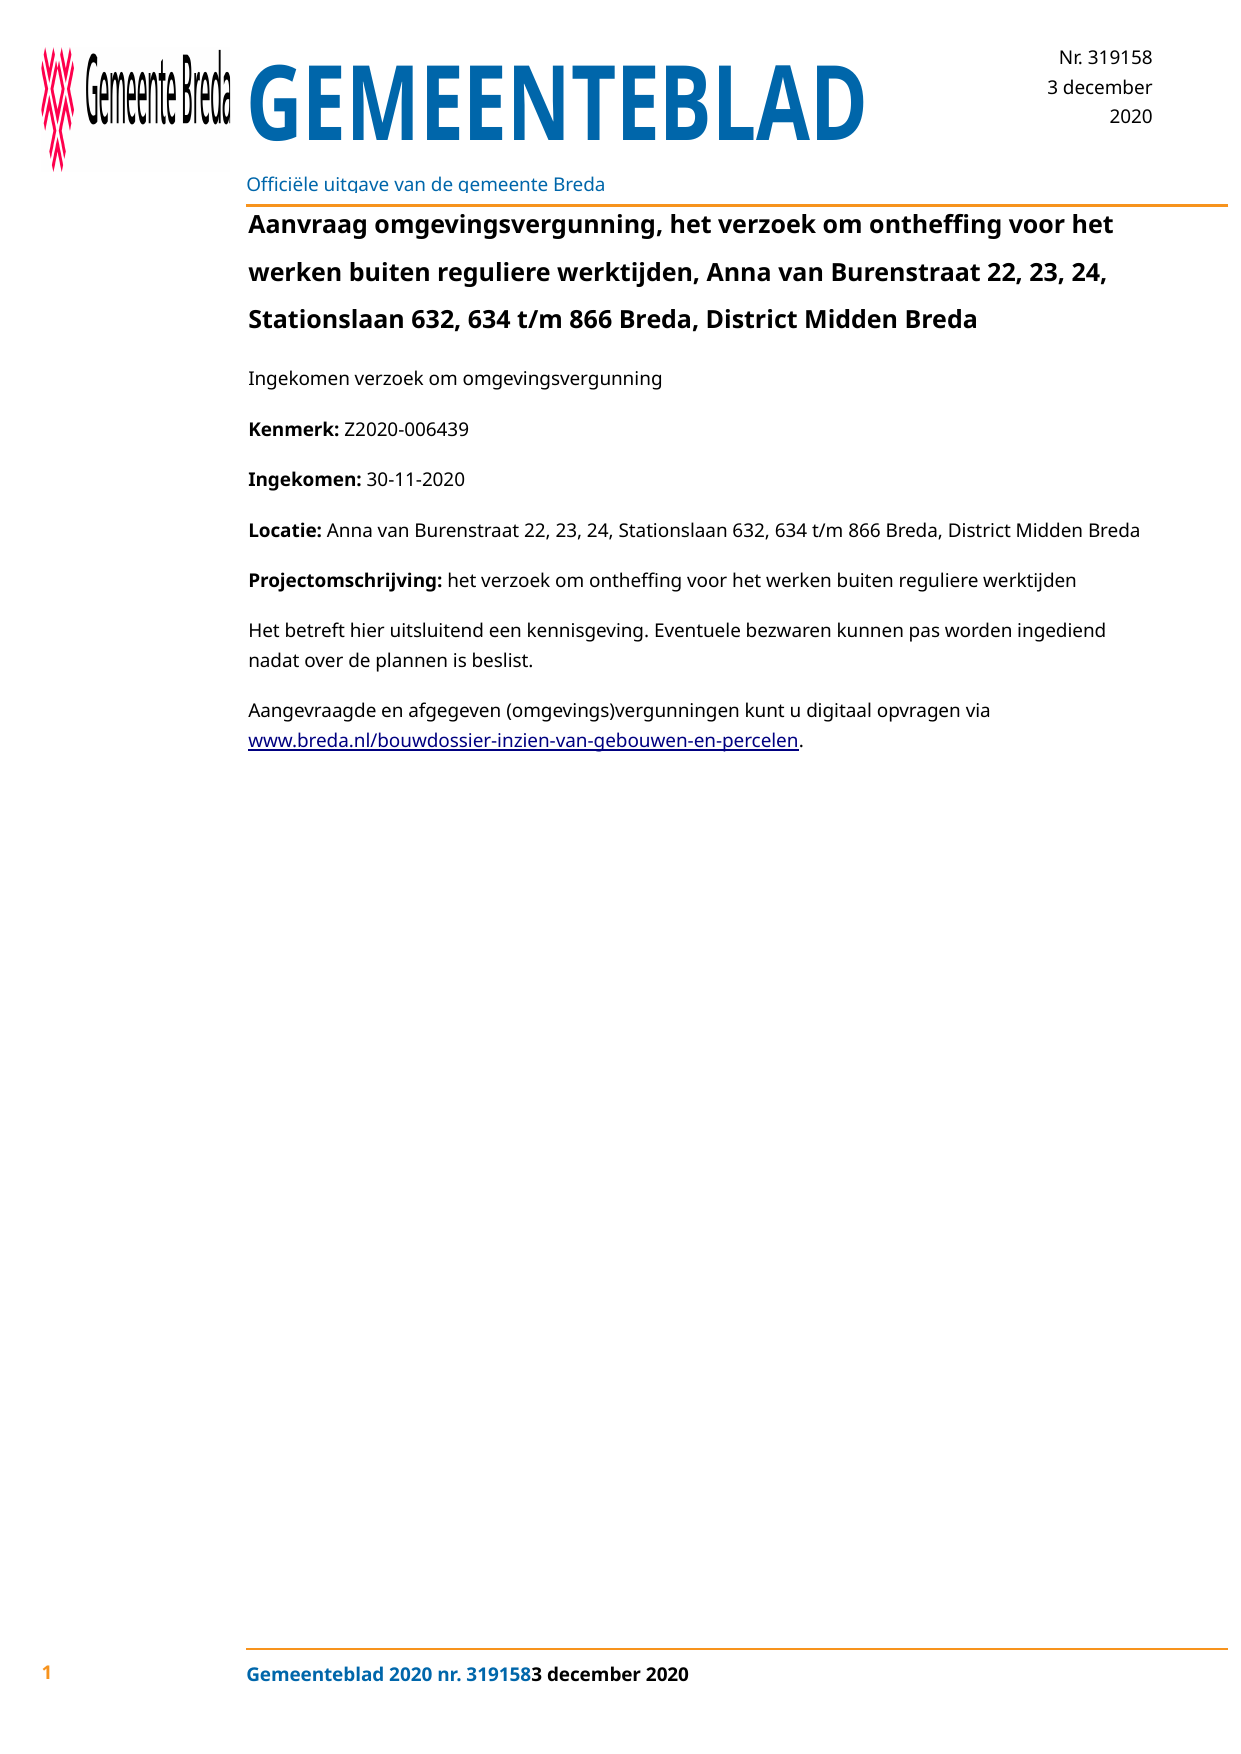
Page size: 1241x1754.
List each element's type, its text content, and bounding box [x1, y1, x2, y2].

picture [41, 47, 231, 172]
text Het betreft hier uitsluitend een kennisgeving. Eventuele bezwaren kunnen pas worden ingediend nadat over de plannen is beslist. [248, 618, 1152, 673]
text Aanvraag omgevingsvergunning, het verzoek om ontheffing voor het werken buiten reguliere werktijden, Anna van Burenstraat 22, 23, 24, Stationslaan 632, 634 t/m 866 Breda, District Midden Breda [248, 207, 1152, 336]
text Ingekomen: 30-11-2020 [248, 466, 1152, 492]
text Kenmerk: Z2020-006439 [248, 416, 1152, 442]
text Aangevraagde en afgegeven (omgevings)vergunningen kunt u digitaal opvragen via www.breda.nl/bouwdossier-inzien-van-gebouwen-en-percelen. [248, 698, 1152, 753]
text Projectomschrijving: het verzoek om ontheffing voor het werken buiten reguliere werktijden [248, 567, 1152, 593]
text Locatie: Anna van Burenstraat 22, 23, 24, Stationslaan 632, 634 t/m 866 Breda, District Midden Breda [248, 517, 1152, 542]
text Ingekomen verzoek om omgevingsvergunning [248, 366, 1152, 391]
